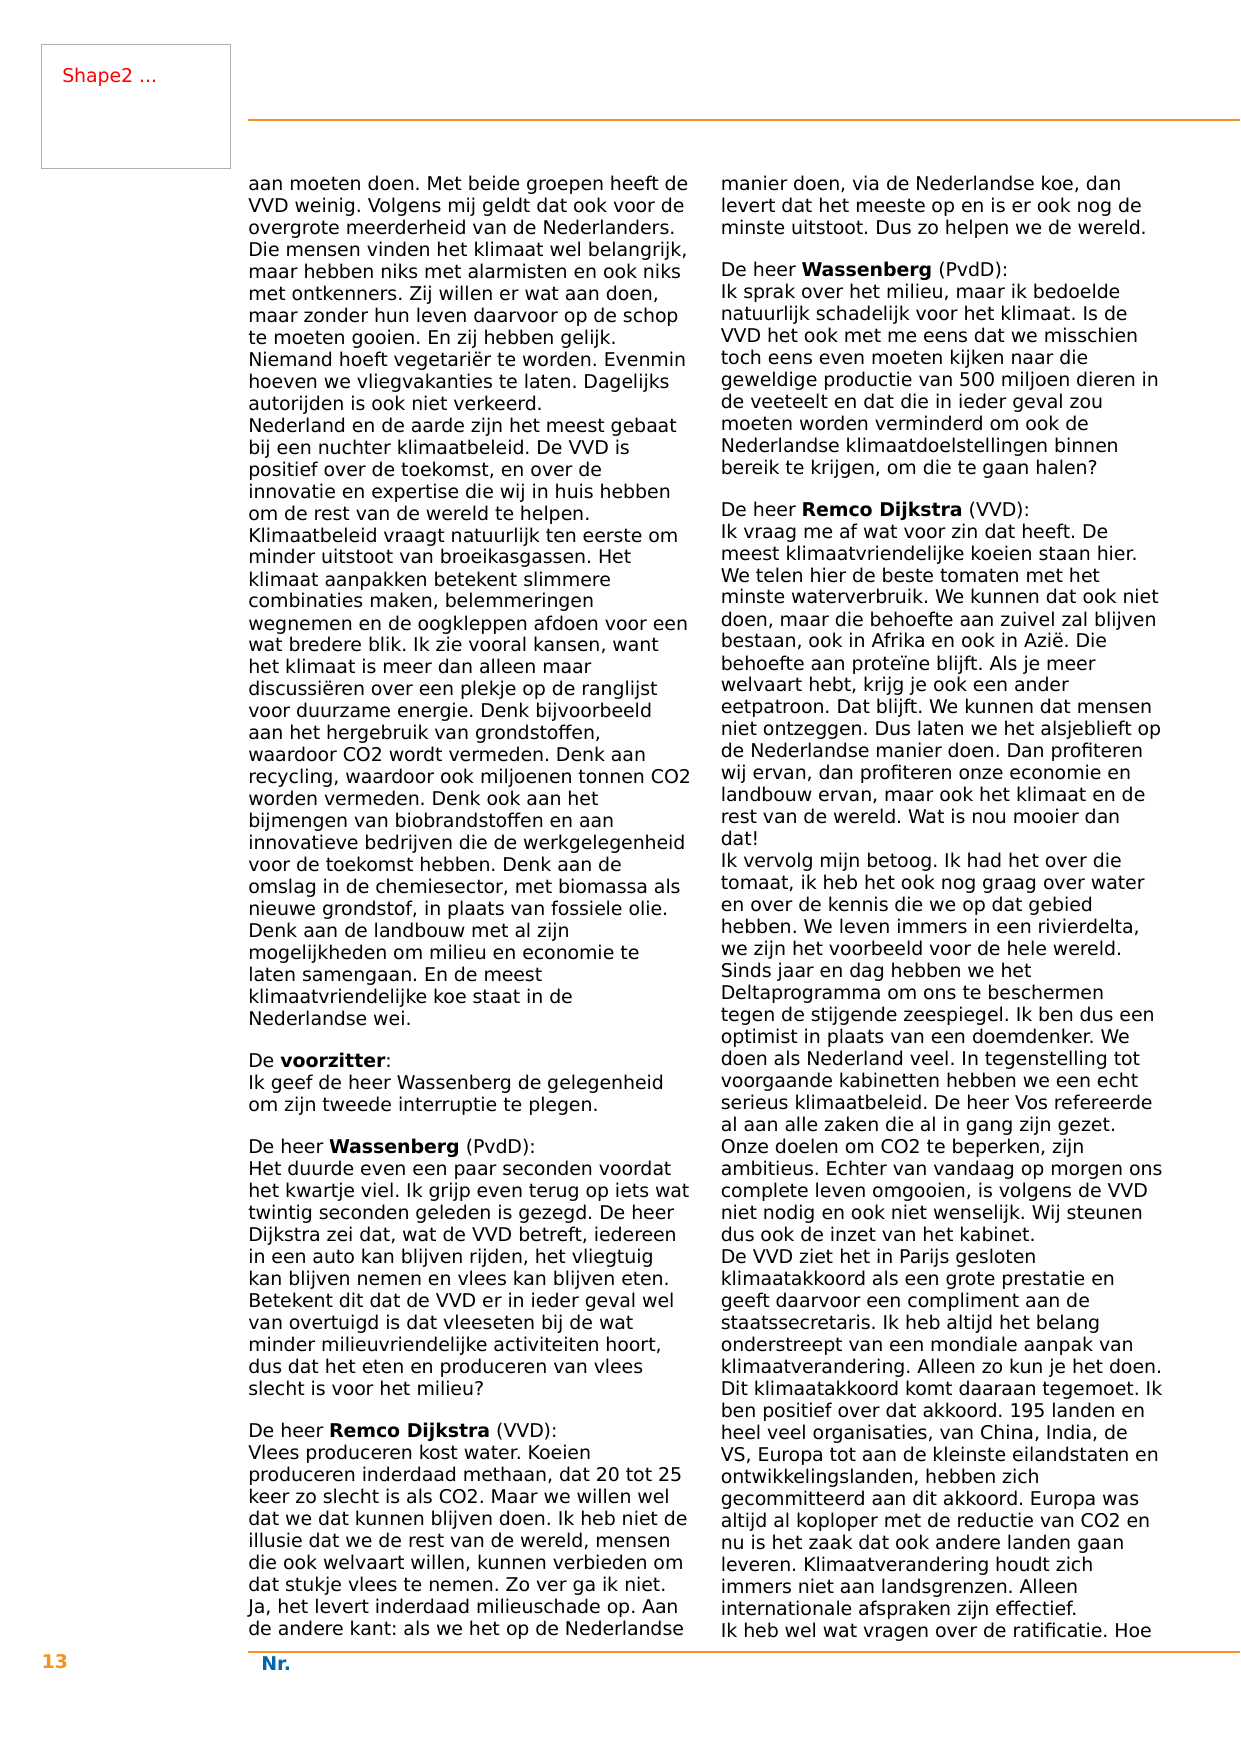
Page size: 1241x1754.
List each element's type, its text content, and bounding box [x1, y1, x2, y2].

text Nederland en de aarde zijn het meest gebaat bij een nuchter klimaatbeleid. De VVD is positief over de toekomst, en over de innovatie en expertise die wij in huis hebben om de rest van de wereld te helpen. Klimaatbeleid vraagt natuurlijk ten eerste om minder uitstoot van broeikasgassen. Het klimaat aanpakken betekent slimmere combinaties maken, belemmeringen wegnemen en de oogkleppen afdoen voor een wat bredere blik. Ik zie vooral kansen, want het klimaat is meer dan alleen maar discussiëren over een plekje op de ranglijst voor duurzame energie. Denk bijvoorbeeld aan het hergebruik van grondstoffen, waardoor CO2 wordt vermeden. Denk aan recycling, waardoor ook miljoenen tonnen CO2 worden vermeden. Denk ook aan het bijmengen van biobrandstoffen en aan innovatieve bedrijven die de werkgelegenheid voor de toekomst hebben. Denk aan de omslag in de chemiesector, met biomassa als nieuwe grondstof, in plaats van fossiele olie. Denk aan de landbouw met al zijn mogelijkheden om milieu en economie te laten samengaan. En de meest klimaatvriendelijke koe staat in de Nederlandse wei. [248, 414, 691, 1030]
text manier doen, via de Nederlandse koe, dan levert dat het meeste op en is er ook nog de minste uitstoot. Dus zo helpen we de wereld. [721, 173, 1163, 239]
text De voorzitter: [248, 1050, 691, 1072]
text Ik sprak over het milieu, maar ik bedoelde natuurlijk schadelijk voor het klimaat. Is de VVD het ook met me eens dat we misschien toch eens even moeten kijken naar die geweldige productie van 500 miljoen dieren in de veeteelt en dat die in ieder geval zou moeten worden verminderd om ook de Nederlandse klimaatdoelstellingen binnen bereik te krijgen, om die te gaan halen? [721, 281, 1163, 478]
text Ik geef de heer Wassenberg de gelegenheid om zijn tweede interruptie te plegen. [248, 1072, 691, 1116]
text aan moeten doen. Met beide groepen heeft de VVD weinig. Volgens mij geldt dat ook voor de overgrote meerderheid van de Nederlanders. Die mensen vinden het klimaat wel belangrijk, maar hebben niks met alarmisten en ook niks met ontkenners. Zij willen er wat aan doen, maar zonder hun leven daarvoor op de schop te moeten gooien. En zij hebben gelijk. Niemand hoeft vegetariër te worden. Evenmin hoeven we vliegvakanties te laten. Dagelijks autorijden is ook niet verkeerd. [248, 173, 691, 414]
text De VVD ziet het in Parijs gesloten klimaatakkoord als een grote prestatie en geeft daarvoor een compliment aan de staatssecretaris. Ik heb altijd het belang onderstreept van een mondiale aanpak van klimaatverandering. Alleen zo kun je het doen. Dit klimaatakkoord komt daaraan tegemoet. Ik ben positief over dat akkoord. 195 landen en heel veel organisaties, van China, India, de VS, Europa tot aan de kleinste eilandstaten en ontwikkelingslanden, hebben zich gecommitteerd aan dit akkoord. Europa was altijd al koploper met de reductie van CO2 en nu is het zaak dat ook andere landen gaan leveren. Klimaatverandering houdt zich immers niet aan landsgrenzen. Alleen internationale afspraken zijn effectief. [721, 1246, 1163, 1619]
text Ik vraag me af wat voor zin dat heeft. De meest klimaatvriendelijke koeien staan hier. We telen hier de beste tomaten met het minste waterverbruik. We kunnen dat ook niet doen, maar die behoefte aan zuivel zal blijven bestaan, ook in Afrika en ook in Azië. Die behoefte aan proteïne blijft. Als je meer welvaart hebt, krijg je ook een ander eetpatroon. Dat blijft. We kunnen dat mensen niet ontzeggen. Dus laten we het alsjeblieft op de Nederlandse manier doen. Dan profiteren wij ervan, dan profiteren onze economie en landbouw ervan, maar ook het klimaat en de rest van de wereld. Wat is nou mooier dan dat! [721, 521, 1163, 850]
text Het duurde even een paar seconden voordat het kwartje viel. Ik grijp even terug op iets wat twintig seconden geleden is gezegd. De heer Dijkstra zei dat, wat de VVD betreft, iedereen in een auto kan blijven rijden, het vliegtuig kan blijven nemen en vlees kan blijven eten. Betekent dit dat de VVD er in ieder geval wel van overtuigd is dat vleeseten bij de wat minder milieuvriendelijke activiteiten hoort, dus dat het eten en produceren van vlees slecht is voor het milieu? [248, 1158, 691, 1400]
text De heer Wassenberg (PvdD): [721, 259, 1163, 281]
text Vlees produceren kost water. Koeien produceren inderdaad methaan, dat 20 tot 25 keer zo slecht is als CO2. Maar we willen wel dat we dat kunnen blijven doen. Ik heb niet de illusie dat we de rest van de wereld, mensen die ook welvaart willen, kunnen verbieden om dat stukje vlees te nemen. Zo ver ga ik niet. Ja, het levert inderdaad milieuschade op. Aan de andere kant: als we het op de Nederlandse [248, 1442, 691, 1639]
text De heer Remco Dijkstra (VVD): [248, 1420, 691, 1442]
text Ik heb wel wat vragen over de ratificatie. Hoe [721, 1619, 1163, 1641]
text Ik vervolg mijn betoog. Ik had het over die tomaat, ik heb het ook nog graag over water en over de kennis die we op dat gebied hebben. We leven immers in een rivierdelta, we zijn het voorbeeld voor de hele wereld. Sinds jaar en dag hebben we het Deltaprogramma om ons te beschermen tegen de stijgende zeespiegel. Ik ben dus een optimist in plaats van een doemdenker. We doen als Nederland veel. In tegenstelling tot voorgaande kabinetten hebben we een echt serieus klimaatbeleid. De heer Vos refereerde al aan alle zaken die al in gang zijn gezet. Onze doelen om CO2 te beperken, zijn ambitieus. Echter van vandaag op morgen ons complete leven omgooien, is volgens de VVD niet nodig en ook niet wenselijk. Wij steunen dus ook de inzet van het kabinet. [721, 850, 1163, 1246]
text De heer Remco Dijkstra (VVD): [721, 498, 1163, 521]
text De heer Wassenberg (PvdD): [248, 1136, 691, 1158]
